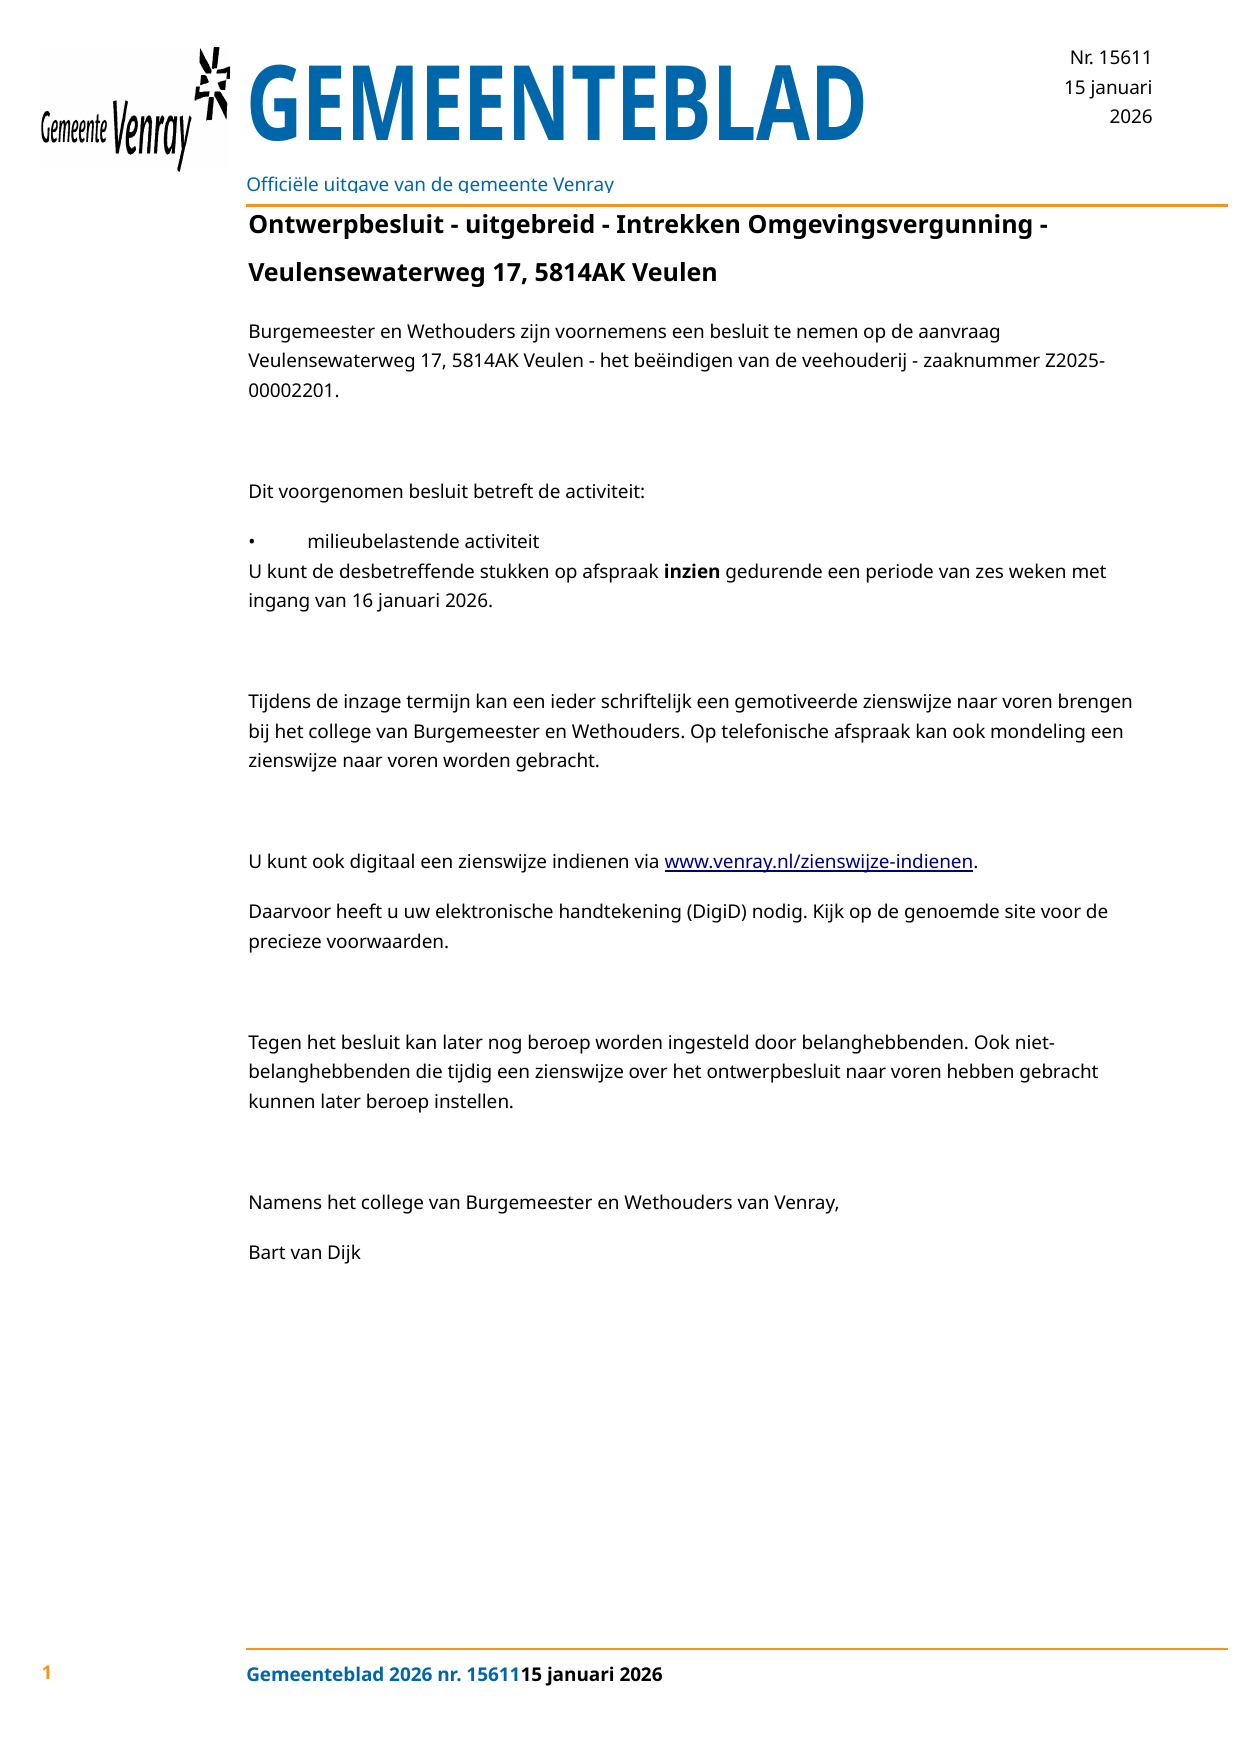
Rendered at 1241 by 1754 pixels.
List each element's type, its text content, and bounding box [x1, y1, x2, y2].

text Ontwerpbesluit - uitgebreid - Intrekken Omgevingsvergunning - Veulensewaterweg 17, 5814AK Veulen [248, 207, 1152, 288]
text Tegen het besluit kan later nog beroep worden ingesteld door belanghebbenden. Ook niet-belanghebbenden die tijdig een zienswijze over het ontwerpbesluit naar voren hebben gebracht kunnen later beroep instellen. [248, 1029, 1152, 1114]
text Namens het college van Burgemeester en Wethouders van Venray, [248, 1189, 1152, 1215]
text U kunt ook digitaal een zienswijze indienen via www.venray.nl/zienswijze-indienen. [248, 848, 1152, 874]
text Bart van Dijk [248, 1239, 1152, 1265]
text Tijdens de inzage termijn kan een ieder schriftelijk een gemotiveerde zienswijze naar voren brengen bij het college van Burgemeester en Wethouders. Op telefonische afspraak kan ook mondeling een zienswijze naar voren worden gebracht. [248, 688, 1152, 773]
text U kunt de desbetreffende stukken op afspraak inzien gedurende een periode van zes weken met ingang van 16 januari 2026. [248, 558, 1152, 613]
list milieubelastende activiteit [248, 528, 1152, 554]
picture [41, 47, 231, 172]
text Dit voorgenomen besluit betreft de activiteit: [248, 478, 1152, 504]
text Burgemeester en Wethouders zijn voornemens een besluit te nemen op de aanvraag Veulensewaterweg 17, 5814AK Veulen - het beëindigen van de veehouderij - zaaknummer Z2025-00002201. [248, 318, 1152, 403]
text Daarvoor heeft u uw elektronische handtekening (DigiD) nodig. Kijk op de genoemde site voor de precieze voorwaarden. [248, 899, 1152, 954]
